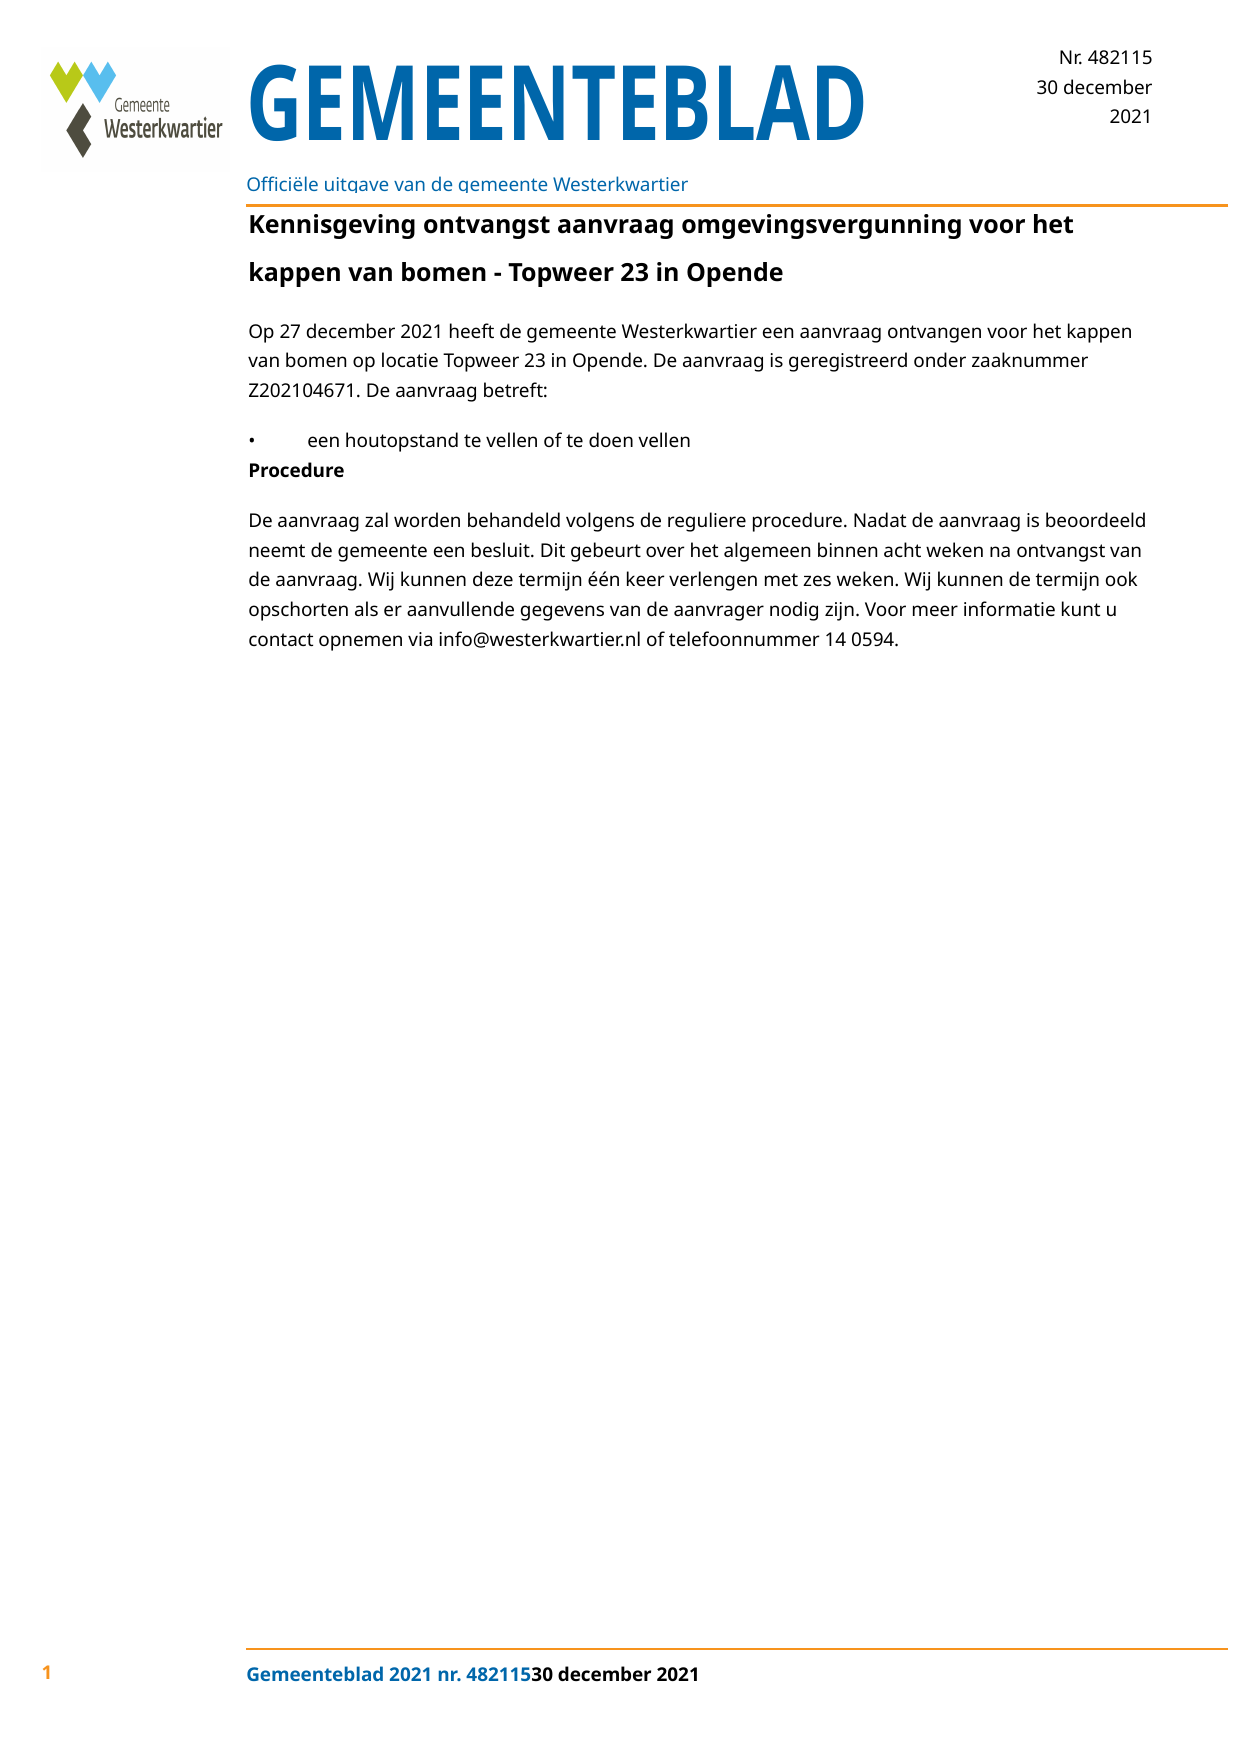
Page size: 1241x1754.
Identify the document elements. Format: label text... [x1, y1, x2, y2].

text De aanvraag zal worden behandeld volgens de reguliere procedure. Nadat de aanvraag is beoordeeld neemt de gemeente een besluit. Dit gebeurt over het algemeen binnen acht weken na ontvangst van de aanvraag. Wij kunnen deze termijn één keer verlengen met zes weken. Wij kunnen de termijn ook opschorten als er aanvullende gegevens van de aanvrager nodig zijn. Voor meer informatie kunt u contact opnemen via info@westerkwartier.nl of telefoonnummer 14 0594. [248, 507, 1152, 652]
text Kennisgeving ontvangst aanvraag omgevingsvergunning voor het kappen van bomen - Topweer 23 in Opende [248, 207, 1152, 288]
picture [41, 47, 231, 172]
list een houtopstand te vellen of te doen vellen [248, 427, 1152, 453]
text Op 27 december 2021 heeft de gemeente Westerkwartier een aanvraag ontvangen voor het kappen van bomen op locatie Topweer 23 in Opende. De aanvraag is geregistreerd onder zaaknummer Z202104671. De aanvraag betreft: [248, 318, 1152, 403]
text Procedure [248, 457, 1152, 483]
